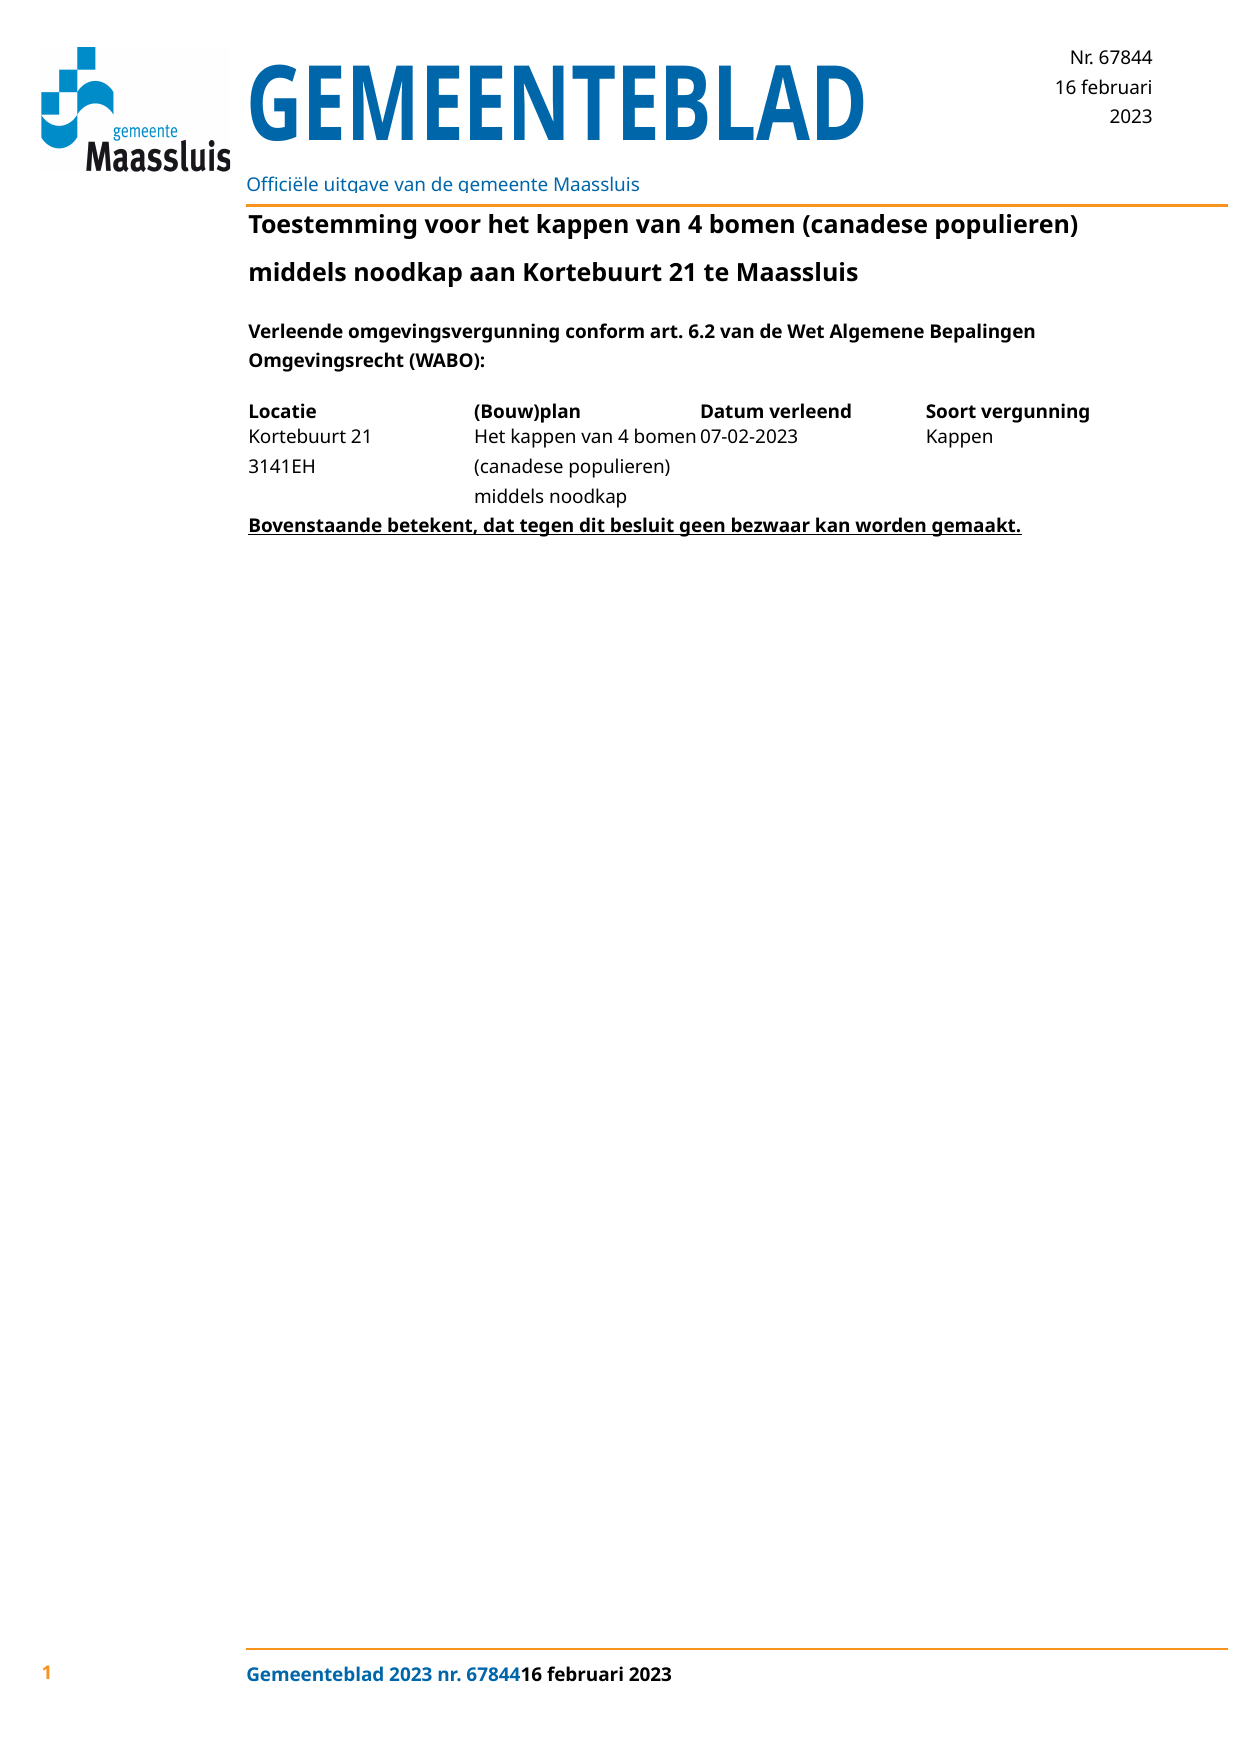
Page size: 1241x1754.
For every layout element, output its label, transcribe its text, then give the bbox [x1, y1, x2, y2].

table_header Locatie [248, 398, 474, 424]
text Verleende omgevingsvergunning conform art. 6.2 van de Wet Algemene Bepalingen Omgevingsrecht (WABO): [248, 318, 1152, 373]
table_cell Kappen [926, 424, 1152, 509]
table_cell Kortebuurt 21 3141EH [248, 424, 474, 509]
picture [41, 47, 231, 172]
picture [41, 47, 77, 92]
table_cell Het kappen van 4 bomen (canadese populieren) middels noodkap [474, 424, 700, 509]
table_header Soort vergunning [926, 398, 1152, 424]
table_header (Bouw)plan [474, 398, 700, 424]
text Toestemming voor het kappen van 4 bomen (canadese populieren) middels noodkap aan Kortebuurt 21 te Maassluis [248, 207, 1152, 288]
text Bovenstaande betekent, dat tegen dit besluit geen bezwaar kan worden gemaakt. [248, 512, 1152, 538]
table_header Datum verleend [700, 398, 926, 424]
table_cell 07-02-2023 [700, 424, 926, 509]
